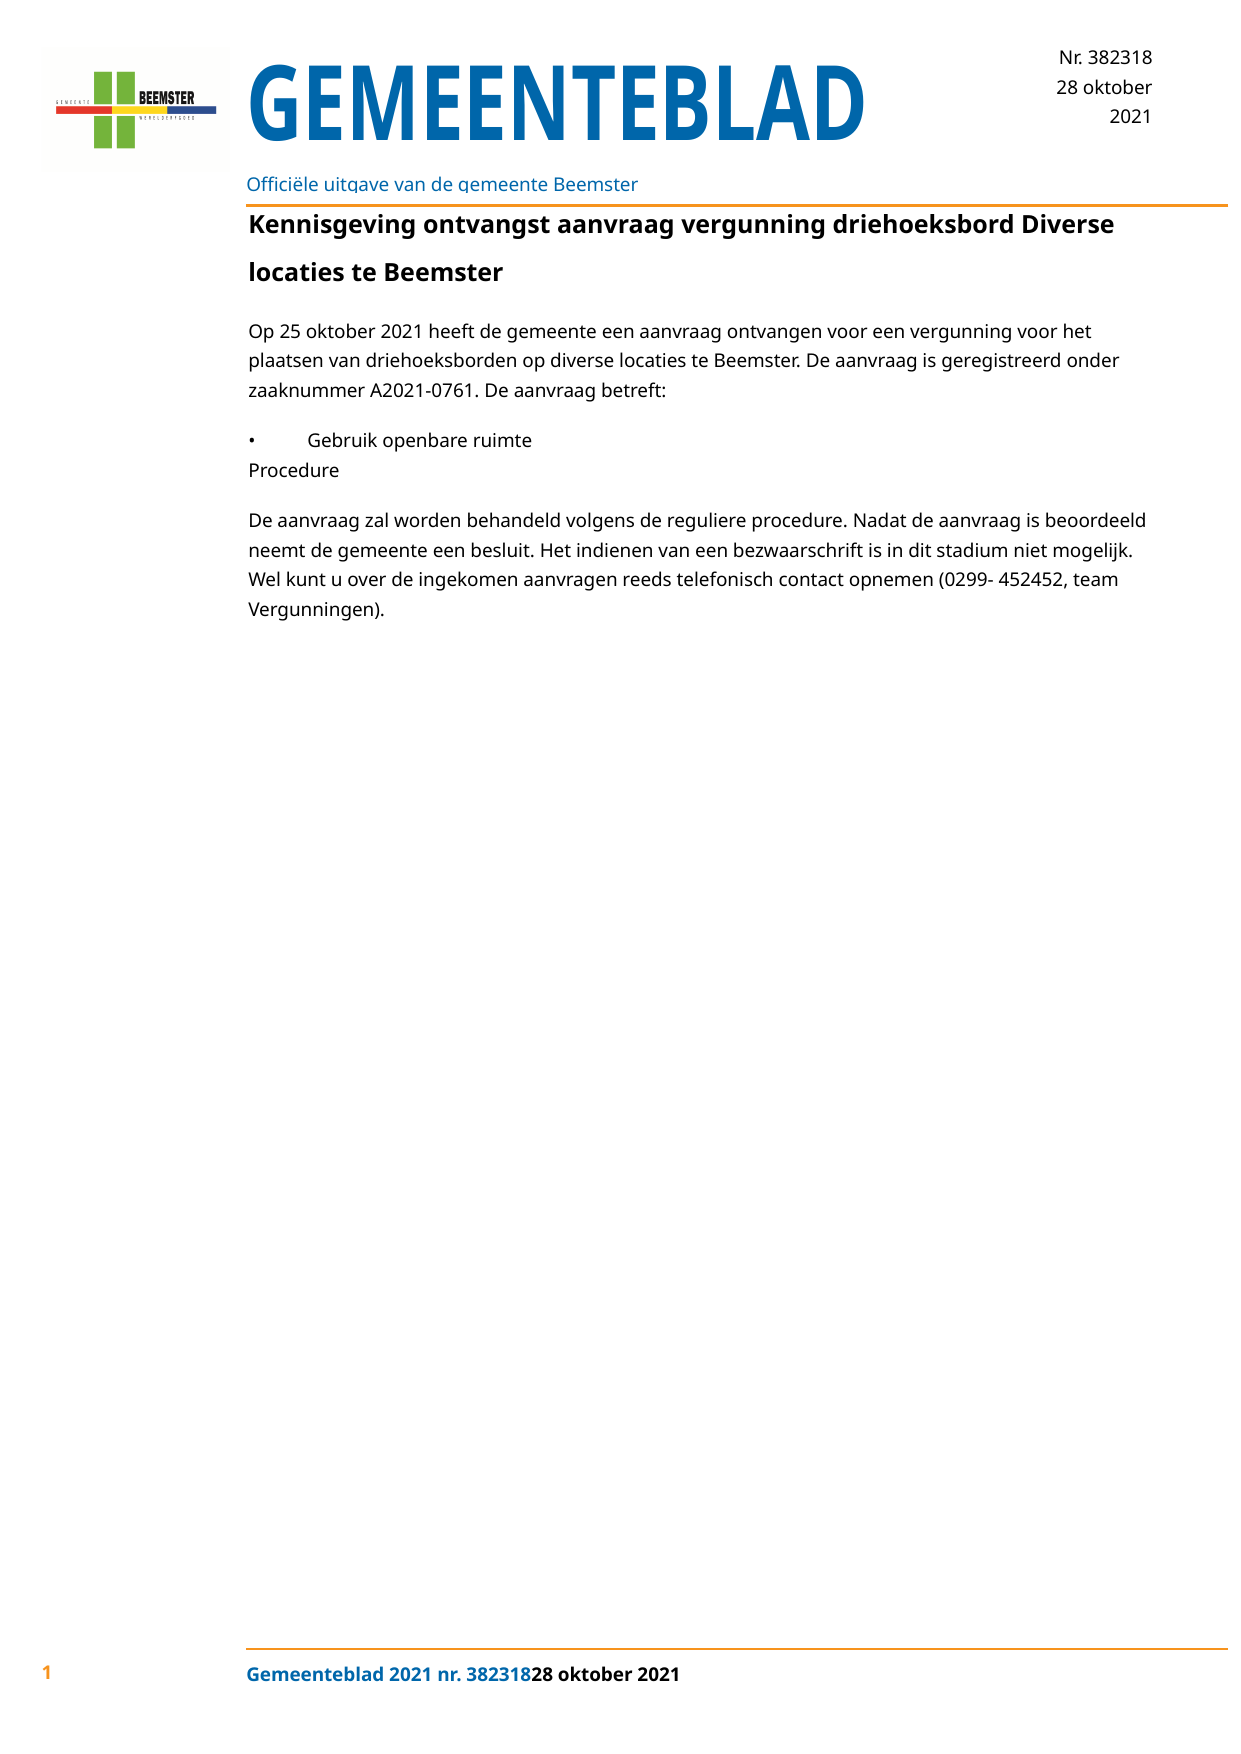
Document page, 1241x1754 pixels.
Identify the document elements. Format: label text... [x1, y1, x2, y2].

text Kennisgeving ontvangst aanvraag vergunning driehoeksbord Diverse locaties te Beemster [248, 207, 1152, 288]
text Procedure [248, 457, 1152, 483]
list Gebruik openbare ruimte [248, 427, 1152, 453]
text De aanvraag zal worden behandeld volgens de reguliere procedure. Nadat de aanvraag is beoordeeld neemt de gemeente een besluit. Het indienen van een bezwaarschrift is in dit stadium niet mogelijk. Wel kunt u over de ingekomen aanvragen reeds telefonisch contact opnemen (0299- 452452, team Vergunningen). [248, 507, 1152, 622]
picture [41, 47, 231, 172]
text Op 25 oktober 2021 heeft de gemeente een aanvraag ontvangen voor een vergunning voor het plaatsen van driehoeksborden op diverse locaties te Beemster. De aanvraag is geregistreerd onder zaaknummer A2021-0761. De aanvraag betreft: [248, 318, 1152, 403]
